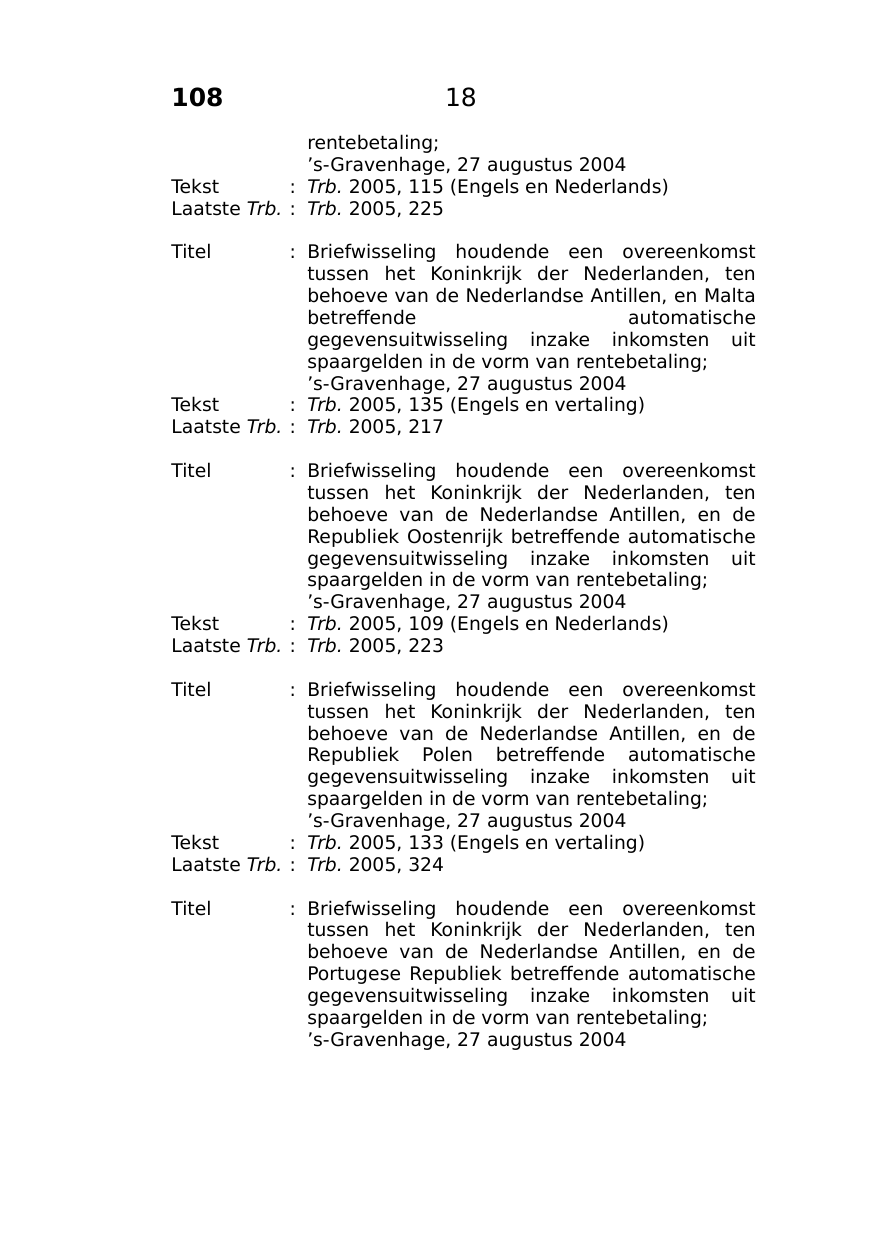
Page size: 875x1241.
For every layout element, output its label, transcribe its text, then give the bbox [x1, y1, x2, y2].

table_cell Trb. 2005, 324 [307, 854, 756, 876]
table_cell Tekst [171, 613, 289, 635]
table_cell Titel [171, 241, 289, 394]
table_cell Laatste Trb. [171, 854, 289, 876]
table_cell Laatste Trb. [171, 416, 289, 438]
table_cell Briefwisseling houdende een overeenkomst tussen het Koninkrijk der Nederlanden, ten behoeve van de Nederlandse Antillen, en de Republiek Polen betreffende automatische gegevensuitwisseling inzake inkomsten uit spaargelden in de vorm van rentebetaling; ’s-Gravenhage, 27 augustus 2004 [307, 679, 756, 832]
table_cell [289, 657, 307, 679]
table_cell Tekst [171, 394, 289, 416]
table_cell [307, 438, 756, 460]
table_cell Trb. 2005, 223 [307, 635, 756, 657]
table_cell Trb. 2005, 109 (Engels en Nederlands) [307, 613, 756, 635]
table_cell : [289, 176, 307, 197]
table_cell Laatste Trb. [171, 635, 289, 657]
table_cell [307, 219, 756, 241]
table_cell [289, 438, 307, 460]
table_cell [307, 657, 756, 679]
table_cell Trb. 2005, 225 [307, 198, 756, 219]
table_cell [289, 132, 307, 176]
table_cell : [289, 460, 307, 613]
table_cell [171, 876, 289, 897]
table_cell Trb. 2005, 217 [307, 416, 756, 438]
table_cell Briefwisseling houdende een overeenkomst tussen het Koninkrijk der Nederlanden, ten behoeve van de Nederlandse Antillen, en de Republiek Oostenrijk betreffende automatische gegevensuitwisseling inzake inkomsten uit spaargelden in de vorm van rentebetaling; ’s-Gravenhage, 27 augustus 2004 [307, 460, 756, 613]
table_cell : [289, 635, 307, 657]
table_cell Titel [171, 898, 289, 1051]
table_cell Briefwisseling houdende een overeenkomst tussen het Koninkrijk der Nederlanden, ten behoeve van de Nederlandse Antillen, en de Portugese Republiek betreffende automatische gegevensuitwisseling inzake inkomsten uit spaargelden in de vorm van rentebetaling; ’s-Gravenhage, 27 augustus 2004 [307, 898, 756, 1051]
table_cell : [289, 679, 307, 832]
table_cell : [289, 898, 307, 1051]
table_cell Tekst [171, 832, 289, 854]
table_cell : [289, 854, 307, 876]
table_cell Trb. 2005, 133 (Engels en vertaling) [307, 832, 756, 854]
table_cell Titel [171, 460, 289, 613]
table_cell [171, 657, 289, 679]
table_cell [289, 876, 307, 897]
table_cell Trb. 2005, 115 (Engels en Nederlands) [307, 176, 756, 197]
table_cell : [289, 613, 307, 635]
table_cell : [289, 832, 307, 854]
table_cell : [289, 416, 307, 438]
table_cell : [289, 394, 307, 416]
table_cell [171, 132, 289, 176]
table_cell [289, 219, 307, 241]
table_cell rentebetaling; ’s-Gravenhage, 27 augustus 2004 [307, 132, 756, 176]
table_cell Titel [171, 679, 289, 832]
table_cell : [289, 198, 307, 219]
table_cell : [289, 241, 307, 394]
table_cell Laatste Trb. [171, 198, 289, 219]
table_cell [171, 219, 289, 241]
table_cell Tekst [171, 176, 289, 197]
table_cell [171, 438, 289, 460]
table_cell [307, 876, 756, 897]
table_cell Trb. 2005, 135 (Engels en vertaling) [307, 394, 756, 416]
table_cell Briefwisseling houdende een overeenkomst tussen het Koninkrijk der Nederlanden, ten behoeve van de Nederlandse Antillen, en Malta betreffende automatische gegevensuitwisseling inzake inkomsten uit spaargelden in de vorm van rentebetaling; ’s-Gravenhage, 27 augustus 2004 [307, 241, 756, 394]
